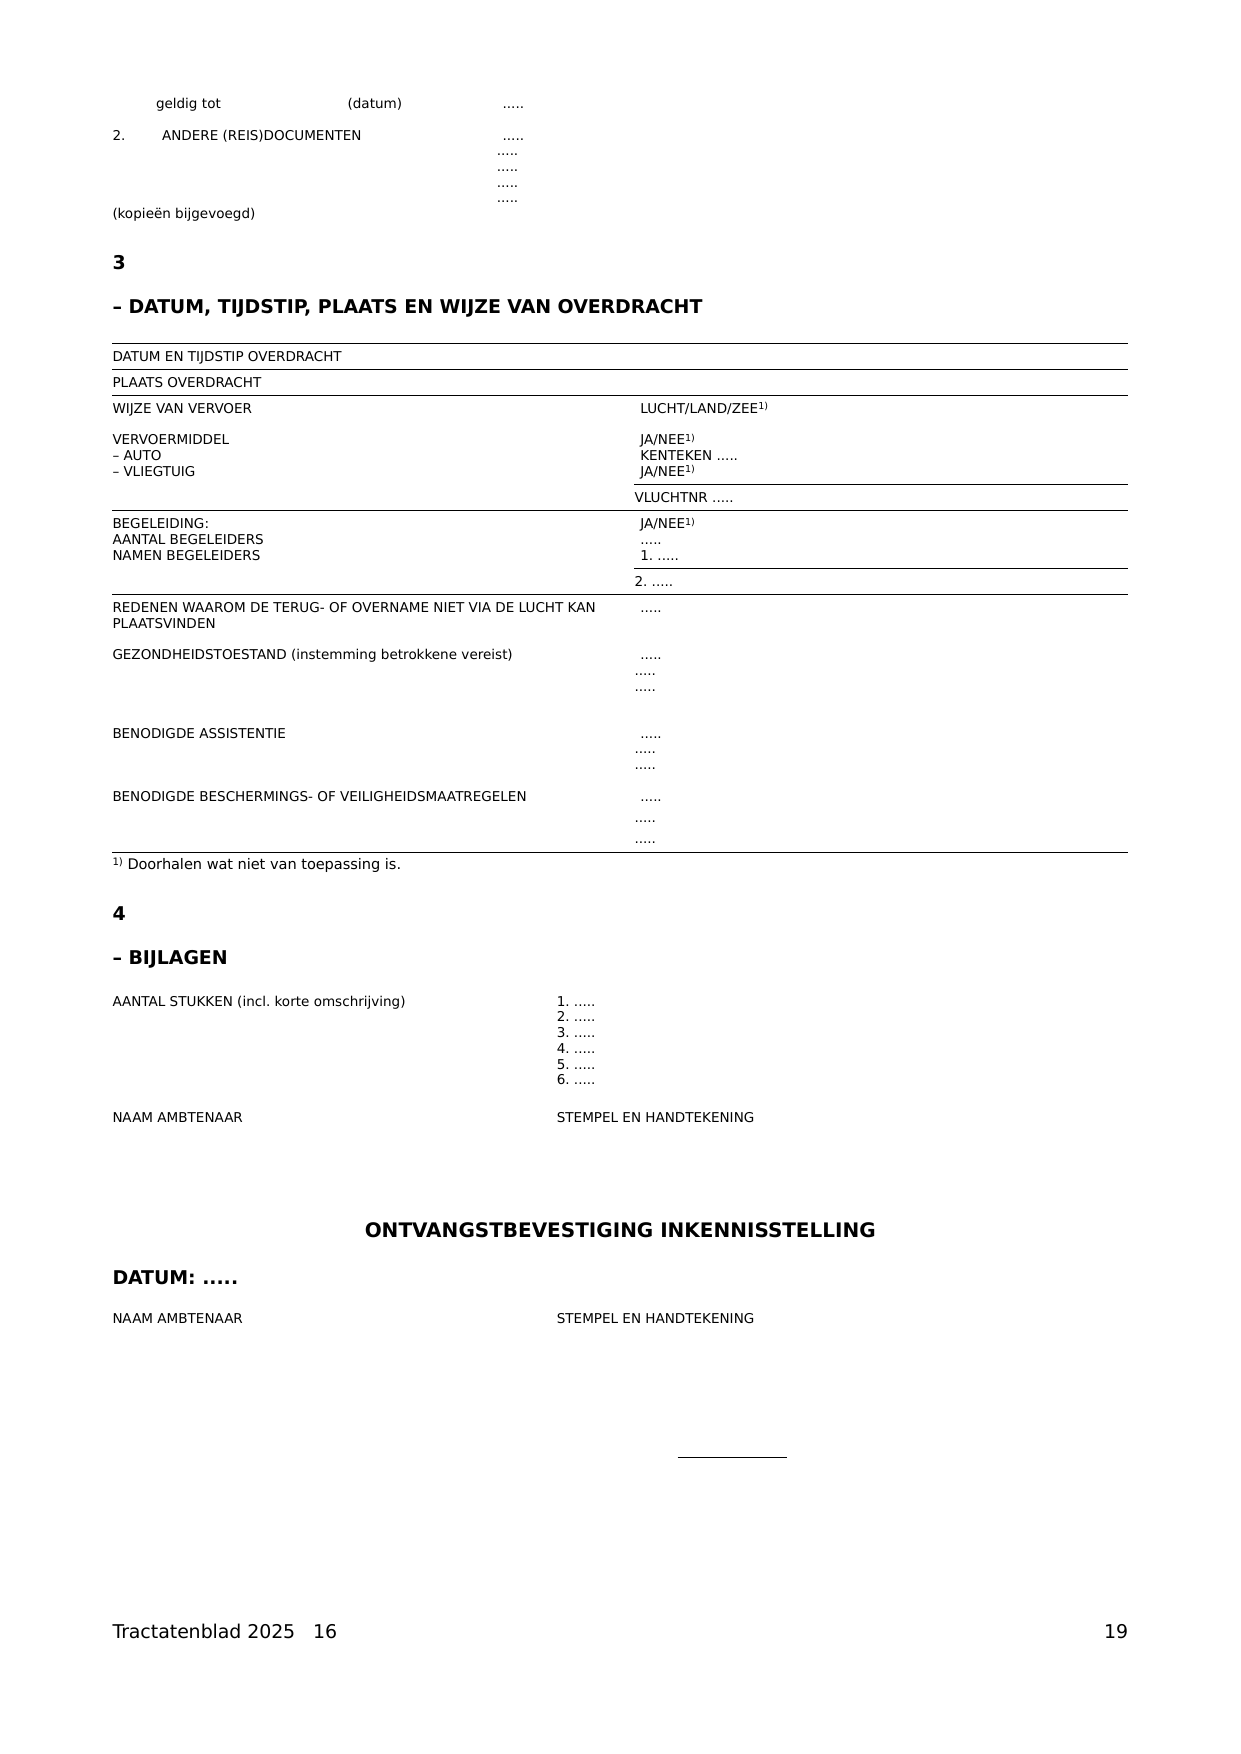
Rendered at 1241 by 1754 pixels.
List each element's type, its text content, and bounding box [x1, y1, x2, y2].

table_cell ..... [634, 789, 1128, 809]
table_cell GEZONDHEIDSTOESTAND (instemming betrokkene vereist) [112, 647, 634, 694]
table_cell NAMEN BEGELEIDERS [112, 548, 634, 594]
table_cell ..... [634, 647, 1128, 663]
table_cell [112, 1141, 551, 1157]
table_cell [112, 773, 1128, 788]
text DATUM: ..... [112, 1267, 1128, 1289]
table_cell [551, 1374, 1128, 1389]
table_header NAAM AMBTENAAR [112, 1311, 551, 1326]
table_cell [112, 416, 1128, 432]
table_cell ..... [497, 96, 761, 112]
table_cell [761, 96, 1128, 112]
table_header 1. ..... 2. ..... 3. ..... 4. ..... 5. ..... 6. ..... [551, 994, 1128, 1088]
table_header [634, 344, 1128, 369]
table_cell [551, 1141, 1128, 1157]
table_cell [112, 1342, 551, 1358]
table_cell 2. ..... [634, 569, 1128, 594]
table_header STEMPEL EN HANDTEKENING [551, 1110, 1128, 1126]
table_cell [112, 631, 1128, 647]
table_cell [551, 1358, 1128, 1373]
table_cell JA/NEE1) [634, 464, 1128, 484]
table_cell 1) Doorhalen wat niet van toepassing is. [112, 853, 1128, 873]
table_cell JA/NEE1) [634, 432, 1128, 448]
table_cell BENODIGDE BESCHERMINGS- OF VEILIGHEIDSMAATREGELEN [112, 789, 634, 852]
table_cell ..... [497, 128, 1128, 143]
table_cell VERVOERMIDDEL [112, 432, 634, 448]
table_cell ..... [634, 809, 1128, 830]
table_cell KENTEKEN ..... [634, 448, 1128, 464]
table_cell PLAATS OVERDRACHT [112, 370, 634, 395]
table_cell [551, 1173, 1128, 1188]
table_cell [112, 710, 1128, 726]
table_cell VLUCHTNR ..... [634, 485, 1128, 510]
table_cell LUCHT/LAND/ZEE1) [634, 396, 1128, 416]
subtitle 4 – BIJLAGEN [112, 903, 1128, 968]
subtitle ONTVANGSTBEVESTIGING INKENNISSTELLING [112, 1218, 1128, 1242]
table_cell [112, 1358, 551, 1373]
table_cell [112, 1326, 551, 1342]
table_cell 1. ..... [634, 548, 1128, 568]
table_cell AANTAL BEGELEIDERS [112, 532, 634, 547]
table_cell ..... [497, 175, 1128, 190]
table_header [112, 96, 156, 112]
table_cell BEGELEIDING: [112, 511, 634, 532]
subtitle 3 – DATUM, TIJDSTIP, PLAATS EN WIJZE VAN OVERDRACHT [112, 252, 1128, 318]
table_cell [112, 694, 1128, 710]
table_cell ..... [634, 757, 1128, 773]
table_cell BENODIGDE ASSISTENTIE [112, 726, 634, 773]
table_cell [634, 370, 1128, 395]
table_cell [112, 1126, 551, 1141]
table_header NAAM AMBTENAAR [112, 1110, 551, 1126]
table_cell ..... [634, 741, 1128, 757]
table_cell 2. [112, 128, 156, 206]
table_header STEMPEL EN HANDTEKENING [551, 1311, 1128, 1326]
table_cell [112, 1157, 551, 1173]
table_cell [112, 112, 1128, 127]
table_cell ..... [497, 190, 1128, 206]
table_cell ..... [634, 595, 1128, 631]
table_cell – VLIEGTUIG [112, 464, 634, 510]
table_cell [551, 1157, 1128, 1173]
table_cell ..... [497, 159, 1128, 174]
table_cell [112, 1173, 551, 1188]
table_cell JA/NEE1) [634, 511, 1128, 532]
table_cell ..... [634, 678, 1128, 694]
table_cell [551, 1326, 1128, 1342]
table_cell ..... [634, 663, 1128, 678]
table_cell ..... [634, 830, 1128, 852]
table_cell geldig tot [156, 96, 341, 112]
table_cell WIJZE VAN VERVOER [112, 396, 634, 416]
table_cell ..... [634, 532, 1128, 547]
table_cell (datum) [341, 96, 497, 112]
table_cell – AUTO [112, 448, 634, 464]
table_header AANTAL STUKKEN (incl. korte omschrijving) [112, 994, 551, 1088]
table_cell ..... [634, 726, 1128, 741]
table_header DATUM EN TIJDSTIP OVERDRACHT [112, 344, 634, 369]
table_cell ..... [497, 143, 1128, 159]
table_cell [551, 1126, 1128, 1141]
table_cell REDENEN WAAROM DE TERUG- OF OVERNAME NIET VIA DE LUCHT KAN PLAATSVINDEN [112, 595, 634, 631]
table_cell ANDERE (REIS)DOCUMENTEN [156, 128, 497, 206]
table_cell [551, 1342, 1128, 1358]
table_cell (kopieën bijgevoegd) [112, 206, 1128, 222]
table_cell [112, 1374, 551, 1389]
